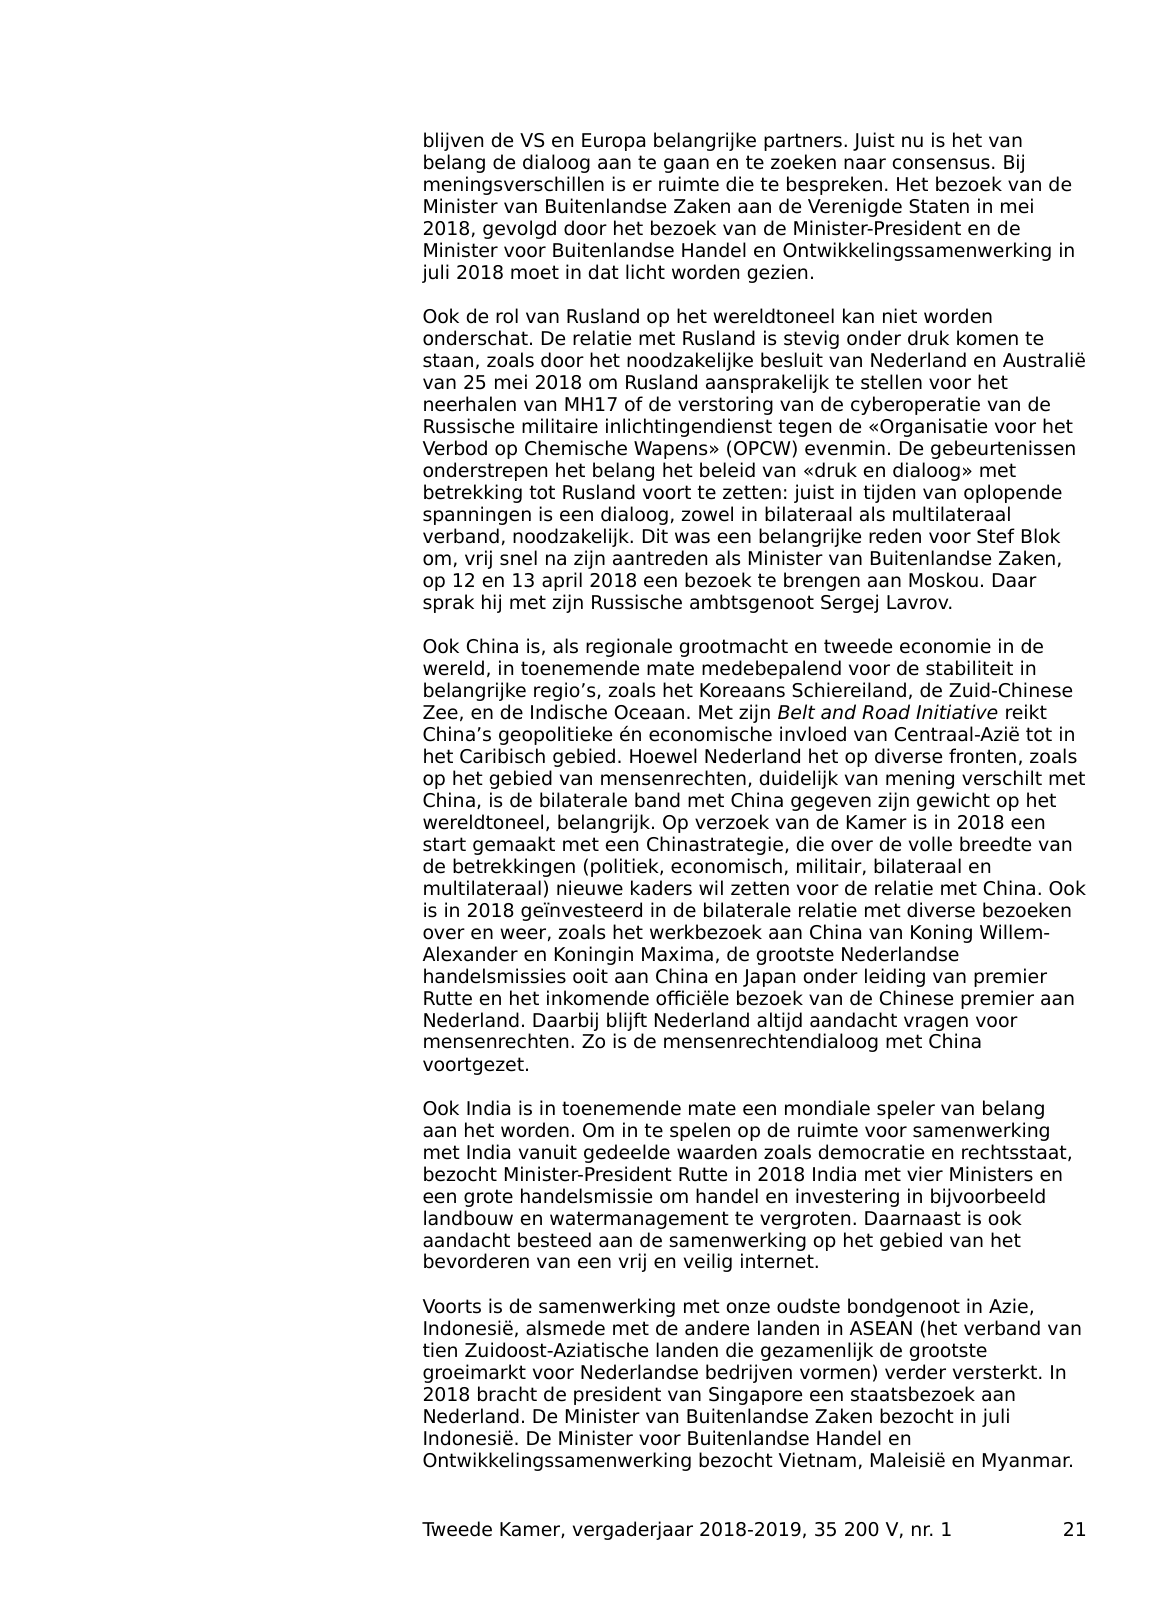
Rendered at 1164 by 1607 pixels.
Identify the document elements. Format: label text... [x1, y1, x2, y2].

text Voorts is de samenwerking met onze oudste bondgenoot in Azie, Indonesië, alsmede met de andere landen in ASEAN (het verband van tien Zuidoost-Aziatische landen die gezamenlijk de grootste groeimarkt voor Nederlandse bedrijven vormen) verder versterkt. In 2018 bracht de president van Singapore een staatsbezoek aan Nederland. De Minister van Buitenlandse Zaken bezocht in juli Indonesië. De Minister voor Buitenlandse Handel en Ontwikkelingssamenwerking bezocht Vietnam, Maleisië en Myanmar. [422, 1296, 1087, 1471]
text Ook de rol van Rusland op het wereldtoneel kan niet worden onderschat. De relatie met Rusland is stevig onder druk komen te staan, zoals door het noodzakelijke besluit van Nederland en Australië van 25 mei 2018 om Rusland aansprakelijk te stellen voor het neerhalen van MH17 of de verstoring van de cyberoperatie van de Russische militaire inlichtingendienst tegen de «Organisatie voor het Verbod op Chemische Wapens» (OPCW) evenmin. De gebeurtenissen onderstrepen het belang het beleid van «druk en dialoog» met betrekking tot Rusland voort te zetten: juist in tijden van oplopende spanningen is een dialoog, zowel in bilateraal als multilateraal verband, noodzakelijk. Dit was een belangrijke reden voor Stef Blok om, vrij snel na zijn aantreden als Minister van Buitenlandse Zaken, op 12 en 13 april 2018 een bezoek te brengen aan Moskou. Daar sprak hij met zijn Russische ambtsgenoot Sergej Lavrov. [422, 306, 1087, 614]
text Ook China is, als regionale grootmacht en tweede economie in de wereld, in toenemende mate medebepalend voor de stabiliteit in belangrijke regio’s, zoals het Koreaans Schiereiland, de Zuid-Chinese Zee, en de Indische Oceaan. Met zijn Belt and Road Initiative reikt China’s geopolitieke én economische invloed van Centraal-Azië tot in het Caribisch gebied. Hoewel Nederland het op diverse fronten, zoals op het gebied van mensenrechten, duidelijk van mening verschilt met China, is de bilaterale band met China gegeven zijn gewicht op het wereldtoneel, belangrijk. Op verzoek van de Kamer is in 2018 een start gemaakt met een Chinastrategie, die over de volle breedte van de betrekkingen (politiek, economisch, militair, bilateraal en multilateraal) nieuwe kaders wil zetten voor de relatie met China. Ook is in 2018 geïnvesteerd in de bilaterale relatie met diverse bezoeken over en weer, zoals het werkbezoek aan China van Koning Willem-Alexander en Koningin Maxima, de grootste Nederlandse handelsmissies ooit aan China en Japan onder leiding van premier Rutte en het inkomende officiële bezoek van de Chinese premier aan Nederland. Daarbij blijft Nederland altijd aandacht vragen voor mensenrechten. Zo is de mensenrechtendialoog met China voortgezet. [422, 636, 1087, 1075]
text Ook India is in toenemende mate een mondiale speler van belang aan het worden. Om in te spelen op de ruimte voor samenwerking met India vanuit gedeelde waarden zoals democratie en rechtsstaat, bezocht Minister-President Rutte in 2018 India met vier Ministers en een grote handelsmissie om handel en investering in bijvoorbeeld landbouw en watermanagement te vergroten. Daarnaast is ook aandacht besteed aan de samenwerking op het gebied van het bevorderen van een vrij en veilig internet. [422, 1098, 1087, 1273]
text blijven de VS en Europa belangrijke partners. Juist nu is het van belang de dialoog aan te gaan en te zoeken naar consensus. Bij meningsverschillen is er ruimte die te bespreken. Het bezoek van de Minister van Buitenlandse Zaken aan de Verenigde Staten in mei 2018, gevolgd door het bezoek van de Minister-President en de Minister voor Buitenlandse Handel en Ontwikkelingssamenwerking in juli 2018 moet in dat licht worden gezien. [422, 130, 1087, 284]
